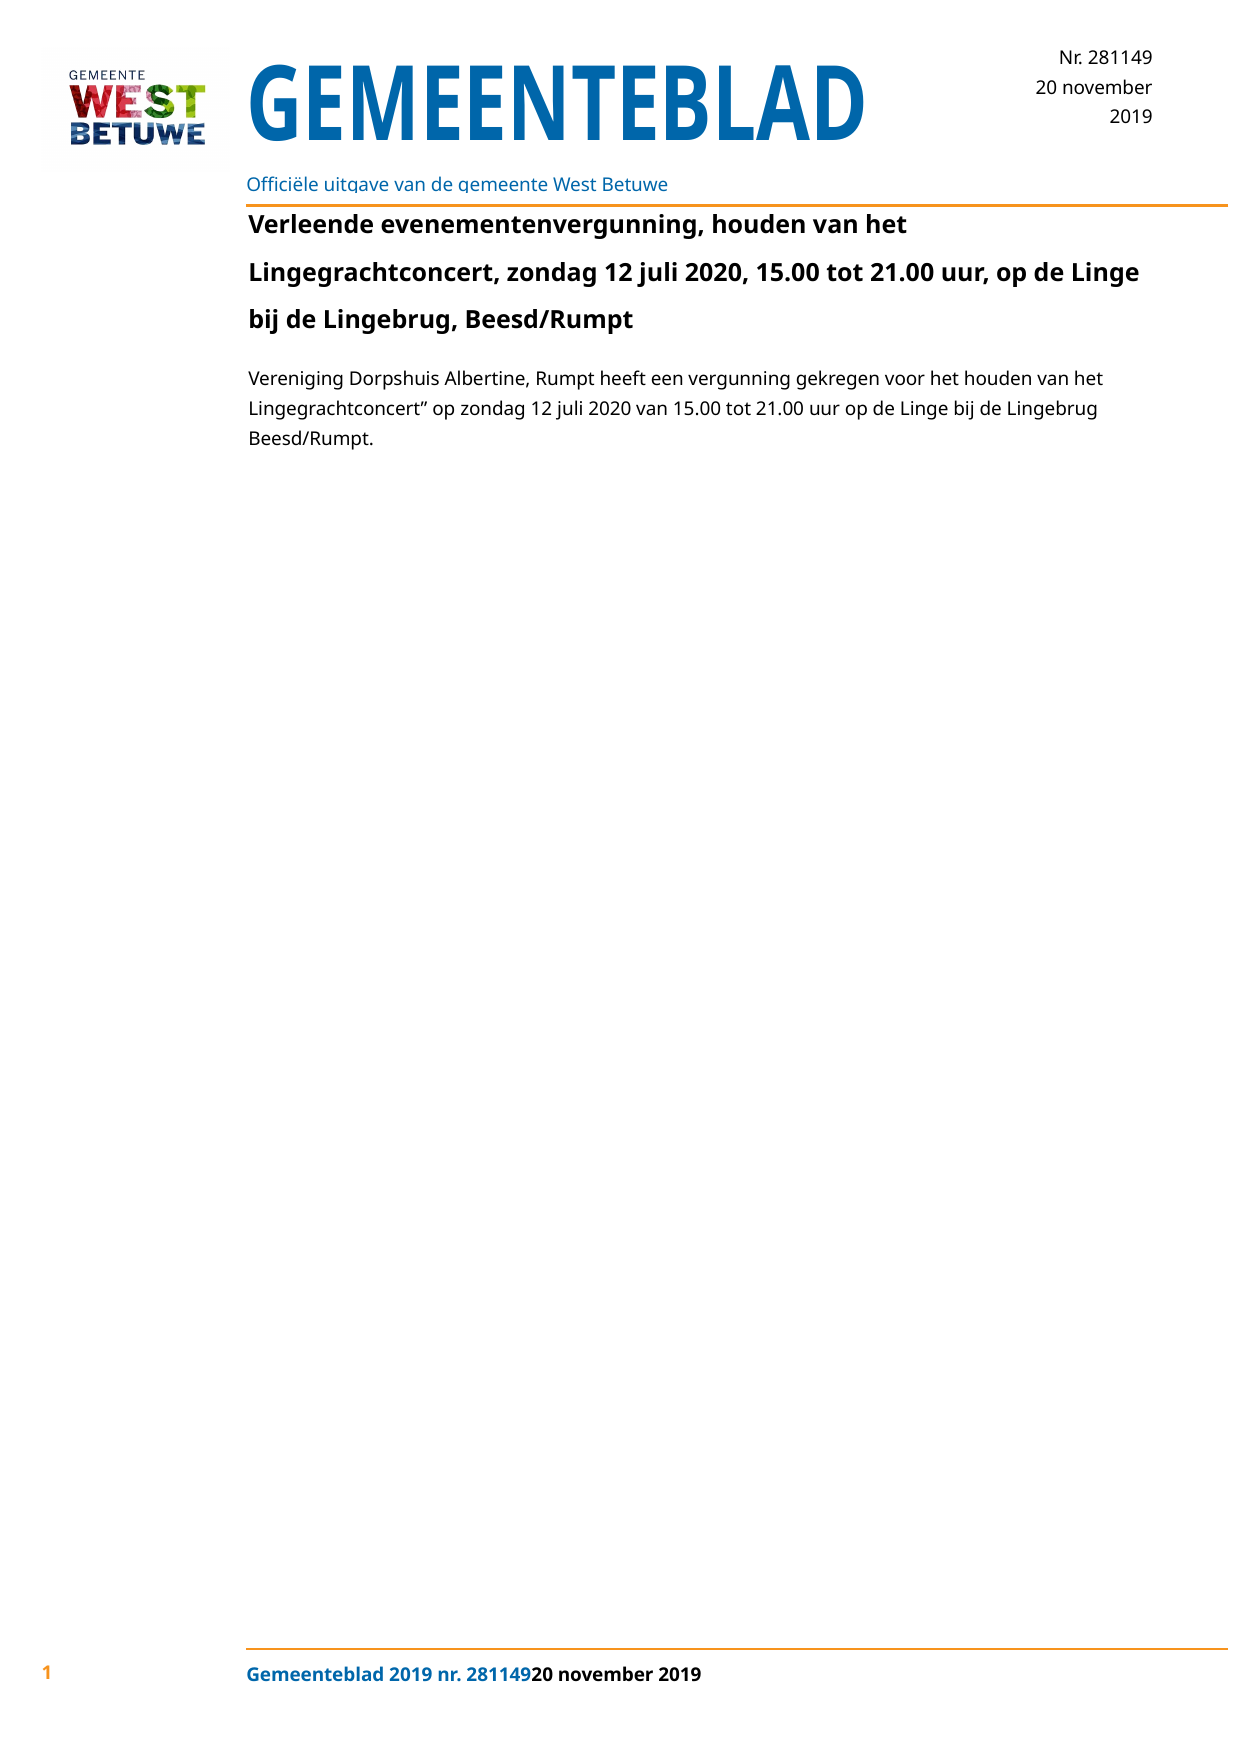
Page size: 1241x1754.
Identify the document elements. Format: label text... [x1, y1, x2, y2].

text Vereniging Dorpshuis Albertine, Rumpt heeft een vergunning gekregen voor het houden van het Lingegrachtconcert” op zondag 12 juli 2020 van 15.00 tot 21.00 uur op de Linge bij de Lingebrug Beesd/Rumpt. [248, 366, 1152, 450]
text Verleende evenementenvergunning, houden van het Lingegrachtconcert, zondag 12 juli 2020, 15.00 tot 21.00 uur, op de Linge bij de Lingebrug, Beesd/Rumpt [248, 207, 1152, 336]
picture [41, 47, 231, 172]
